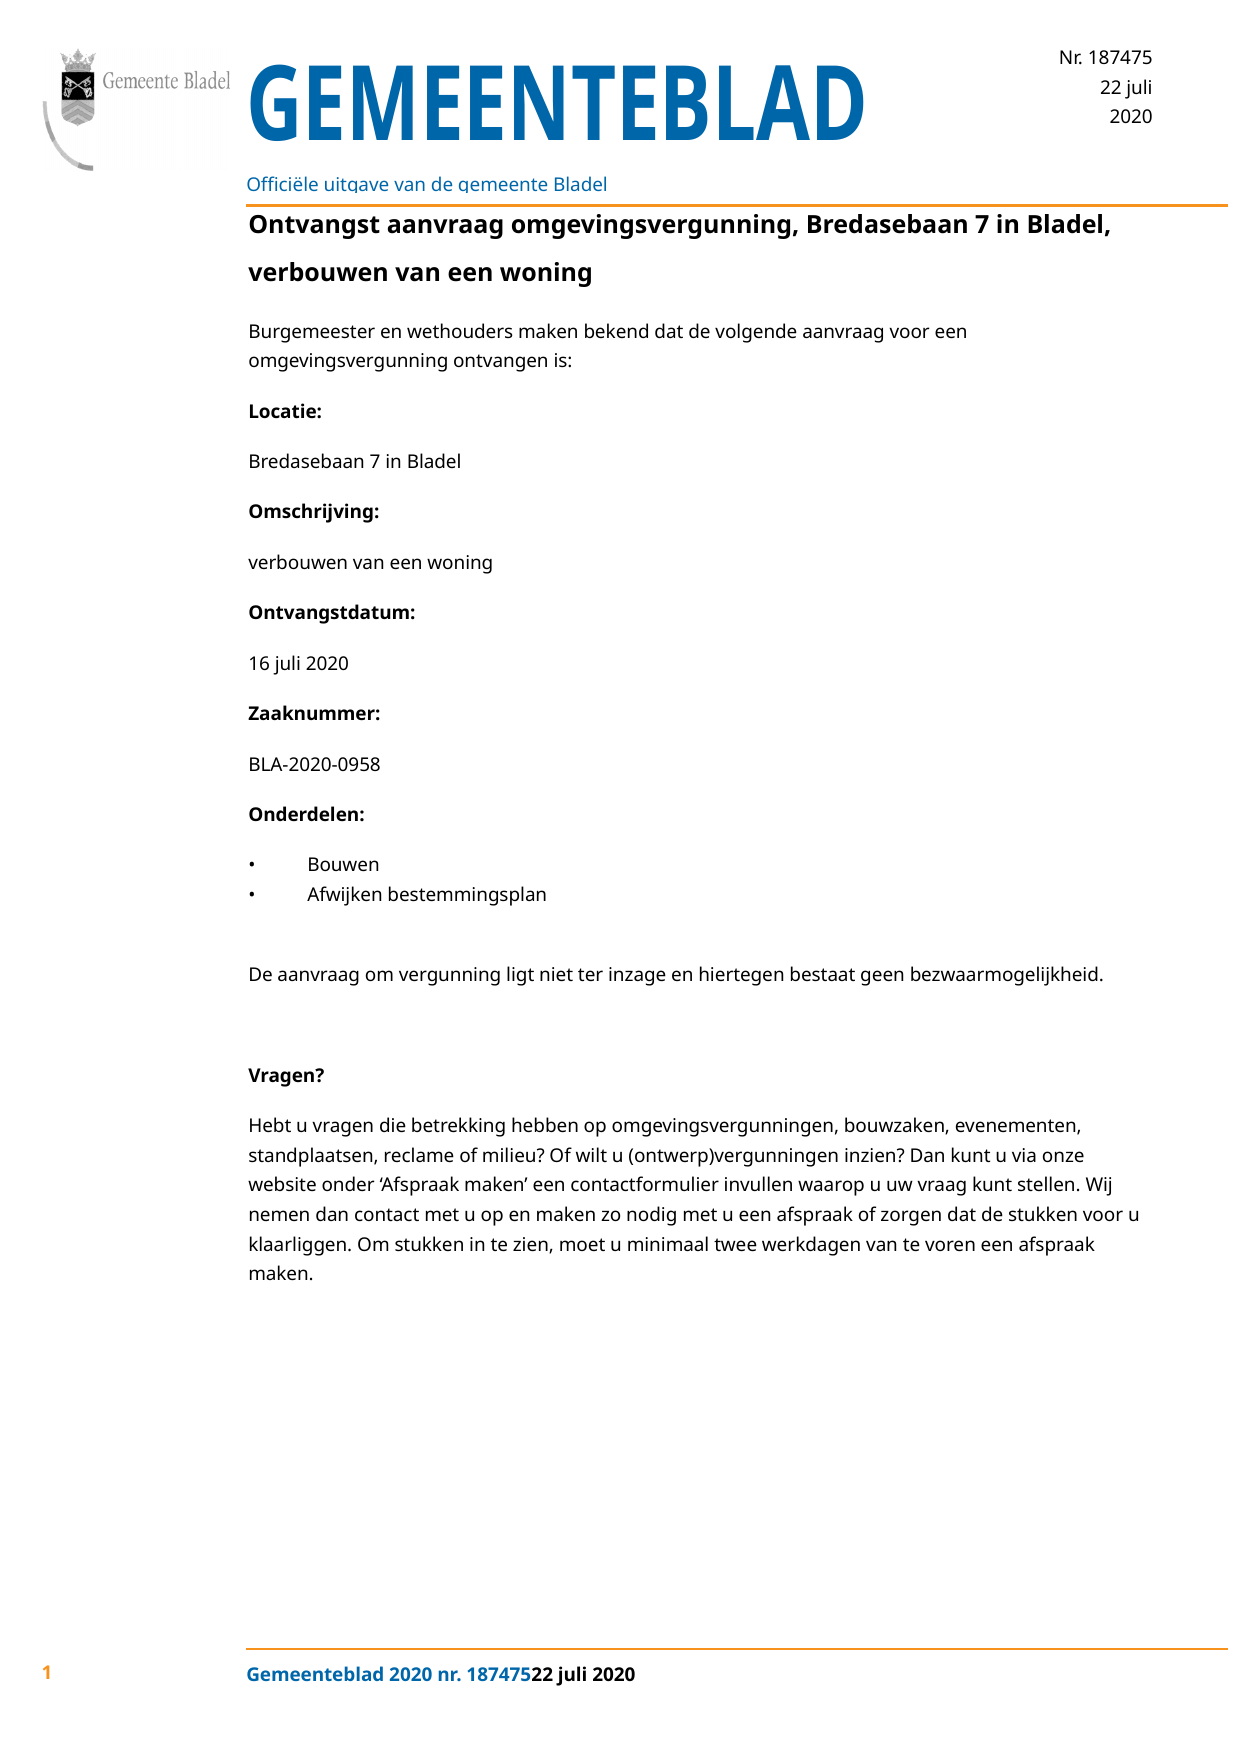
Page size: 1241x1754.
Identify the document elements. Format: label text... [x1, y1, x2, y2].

text De aanvraag om vergunning ligt niet ter inzage en hiertegen bestaat geen bezwaarmogelijkheid. [248, 961, 1152, 987]
text Hebt u vragen die betrekking hebben op omgevingsvergunningen, bouwzaken, evenementen, standplaatsen, reclame of milieu? Of wilt u (ontwerp)vergunningen inzien? Dan kunt u via onze website onder ‘Afspraak maken’ een contactformulier invullen waarop u uw vraag kunt stellen. Wij nemen dan contact met u op en maken zo nodig met u een afspraak of zorgen dat de stukken voor u klaarliggen. Om stukken in te zien, moet u minimaal twee werkdagen van te voren een afspraak maken. [248, 1112, 1152, 1286]
text Ontvangstdatum: [248, 599, 1152, 625]
text 16 juli 2020 [248, 650, 1152, 676]
text verbouwen van een woning [248, 549, 1152, 575]
text Burgemeester en wethouders maken bekend dat de volgende aanvraag voor een omgevingsvergunning ontvangen is: [248, 318, 1152, 373]
text Vragen? [248, 1062, 1152, 1088]
text Omschrijving: [248, 499, 1152, 524]
picture [41, 47, 231, 172]
list Bouwen [248, 852, 1152, 877]
text Zaaknummer: [248, 700, 1152, 726]
text Onderdelen: [248, 801, 1152, 827]
list Afwijken bestemmingsplan [248, 881, 1152, 907]
text BLA-2020-0958 [248, 751, 1152, 777]
text Ontvangst aanvraag omgevingsvergunning, Bredasebaan 7 in Bladel, verbouwen van een woning [248, 207, 1152, 288]
text Locatie: [248, 398, 1152, 424]
text Bredasebaan 7 in Bladel [248, 448, 1152, 474]
